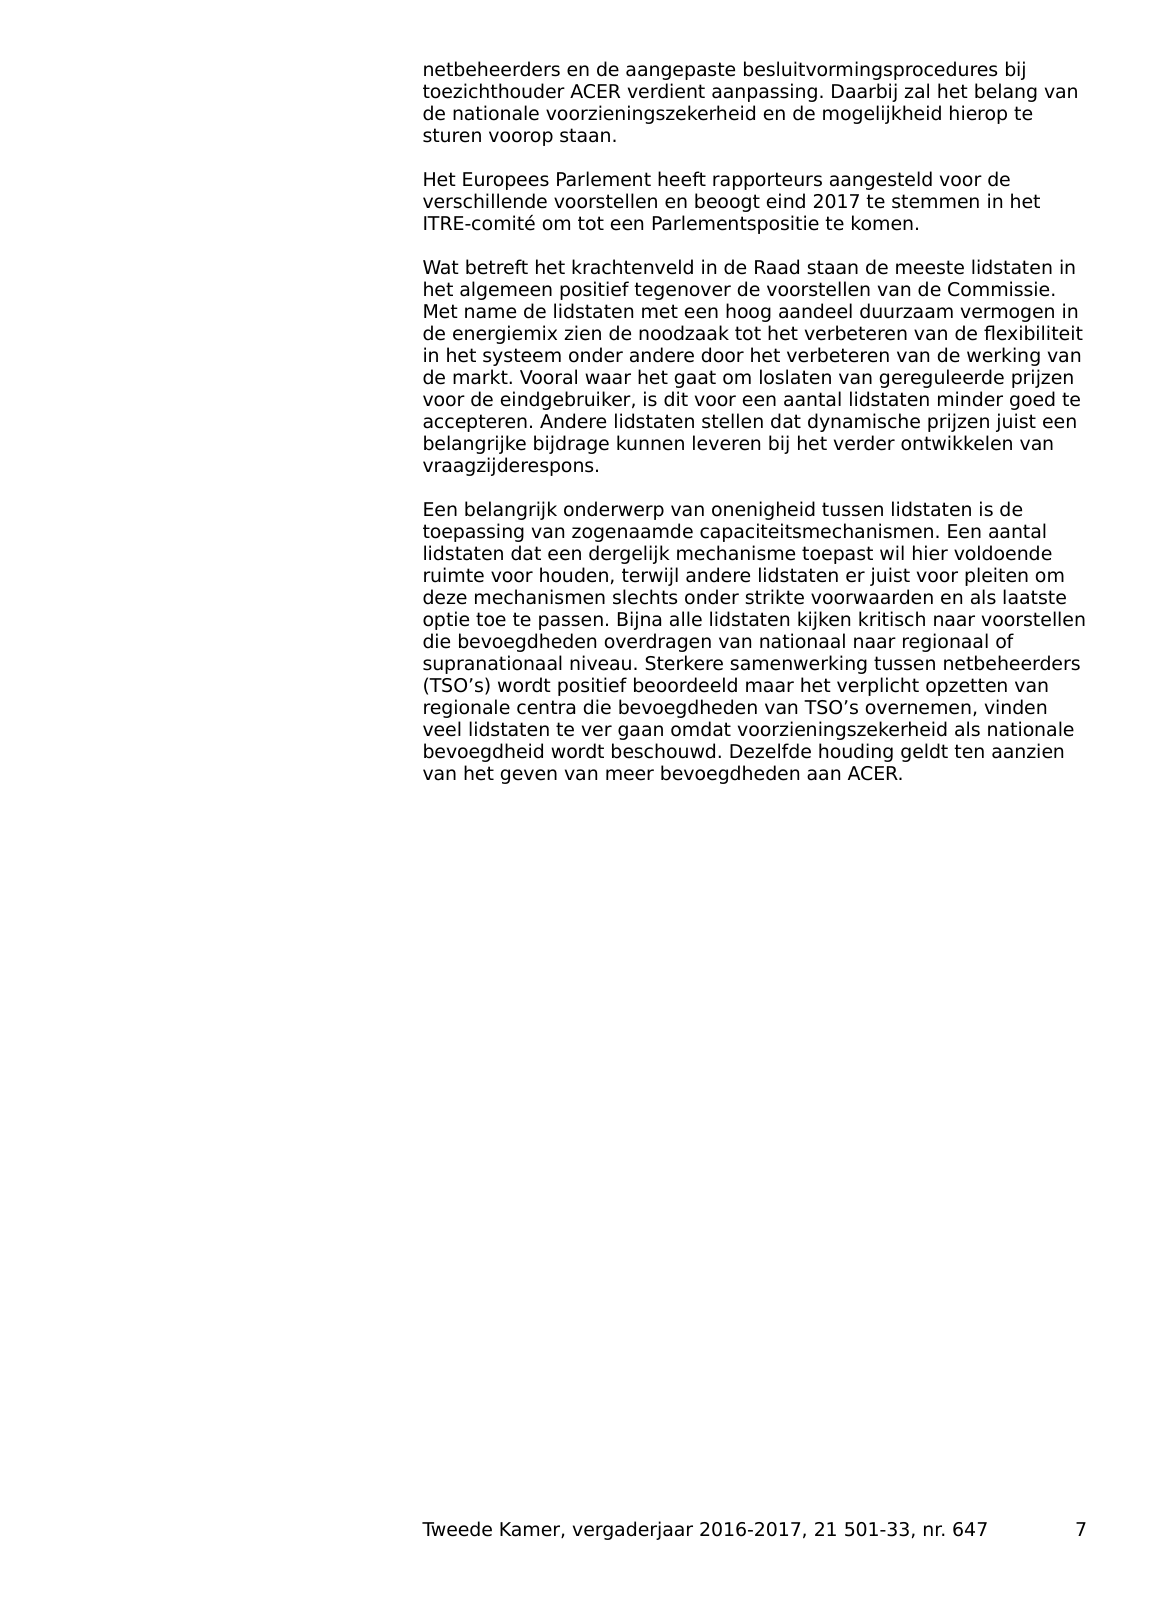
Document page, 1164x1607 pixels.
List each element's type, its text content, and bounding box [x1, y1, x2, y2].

text Het Europees Parlement heeft rapporteurs aangesteld voor de verschillende voorstellen en beoogt eind 2017 te stemmen in het ITRE-comité om tot een Parlementspositie te komen. [422, 169, 1087, 235]
text netbeheerders en de aangepaste besluitvormingsprocedures bij toezichthouder ACER verdient aanpassing. Daarbij zal het belang van de nationale voorzieningszekerheid en de mogelijkheid hierop te sturen voorop staan. [422, 59, 1087, 147]
text Een belangrijk onderwerp van onenigheid tussen lidstaten is de toepassing van zogenaamde capaciteitsmechanismen. Een aantal lidstaten dat een dergelijk mechanisme toepast wil hier voldoende ruimte voor houden, terwijl andere lidstaten er juist voor pleiten om deze mechanismen slechts onder strikte voorwaarden en als laatste optie toe te passen. Bijna alle lidstaten kijken kritisch naar voorstellen die bevoegdheden overdragen van nationaal naar regionaal of supranationaal niveau. Sterkere samenwerking tussen netbeheerders (TSO’s) wordt positief beoordeeld maar het verplicht opzetten van regionale centra die bevoegdheden van TSO’s overnemen, vinden veel lidstaten te ver gaan omdat voorzieningszekerheid als nationale bevoegdheid wordt beschouwd. Dezelfde houding geldt ten aanzien van het geven van meer bevoegdheden aan ACER. [422, 499, 1087, 785]
text Wat betreft het krachtenveld in de Raad staan de meeste lidstaten in het algemeen positief tegenover de voorstellen van de Commissie. Met name de lidstaten met een hoog aandeel duurzaam vermogen in de energiemix zien de noodzaak tot het verbeteren van de flexibiliteit in het systeem onder andere door het verbeteren van de werking van de markt. Vooral waar het gaat om loslaten van gereguleerde prijzen voor de eindgebruiker, is dit voor een aantal lidstaten minder goed te accepteren. Andere lidstaten stellen dat dynamische prijzen juist een belangrijke bijdrage kunnen leveren bij het verder ontwikkelen van vraagzijderespons. [422, 257, 1087, 477]
